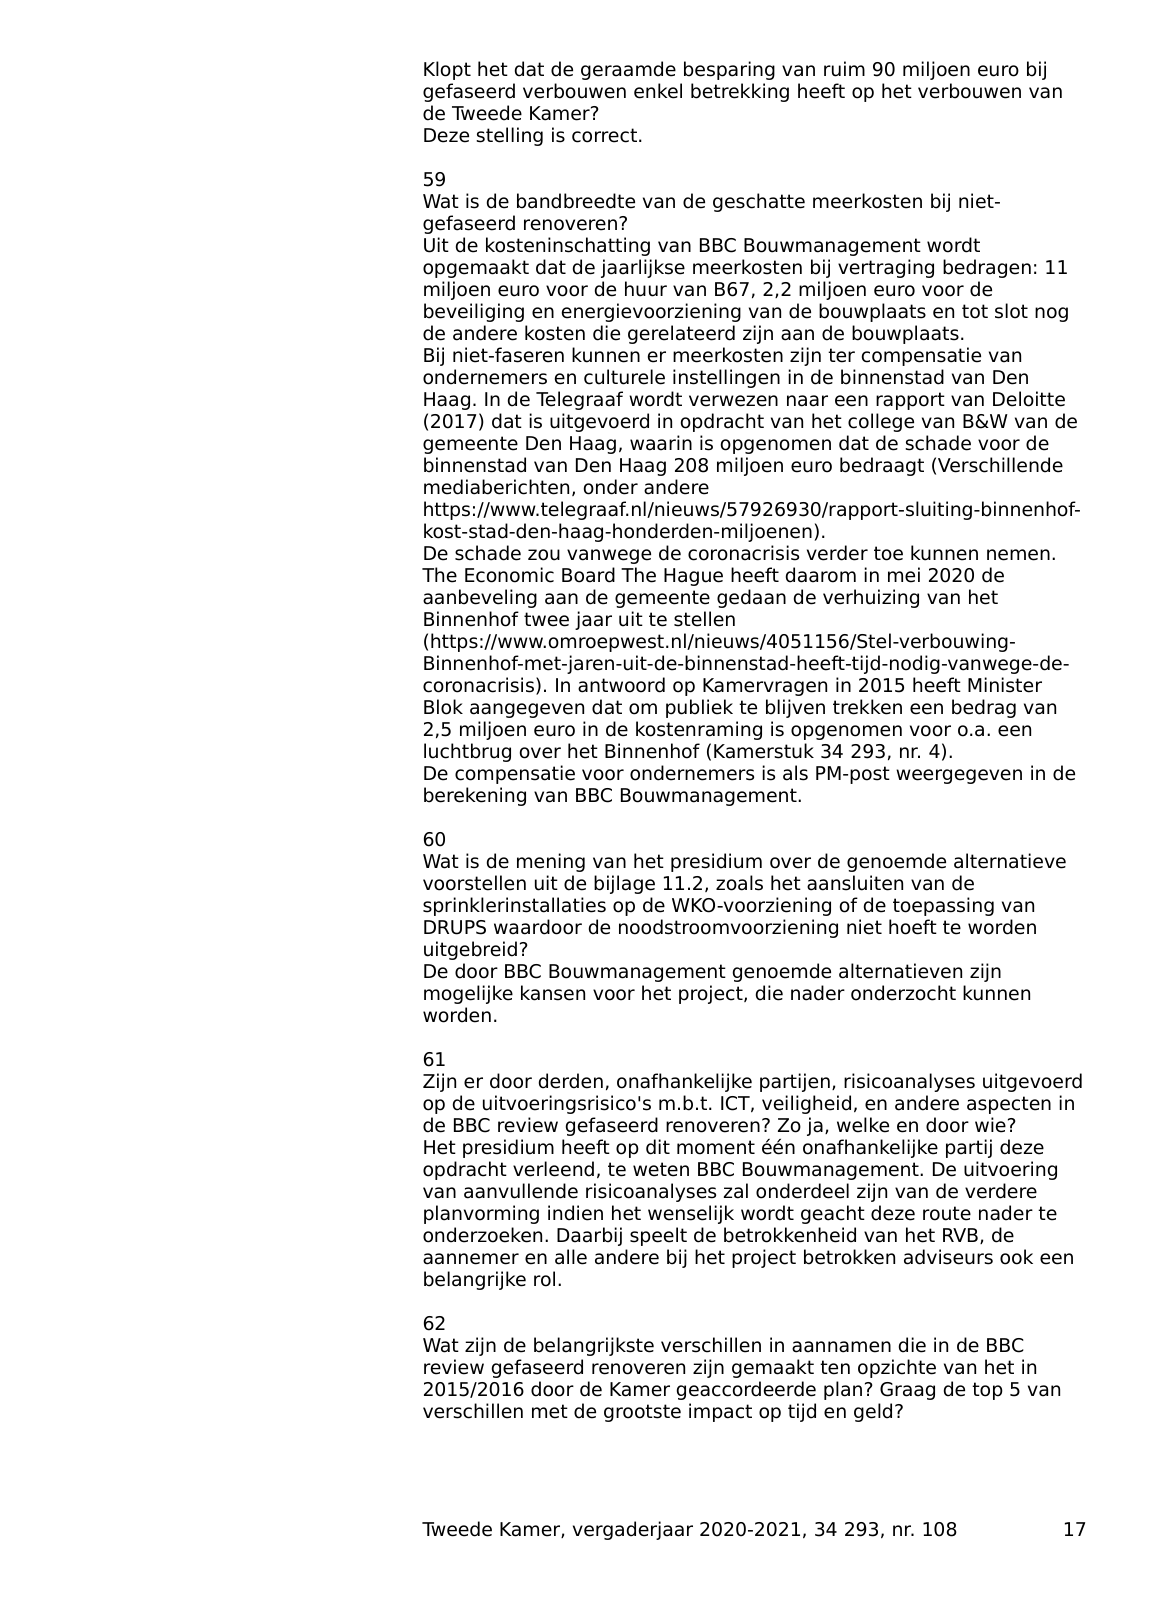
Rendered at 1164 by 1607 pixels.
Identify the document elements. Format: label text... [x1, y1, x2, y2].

text 59 [422, 169, 1087, 191]
text De door BBC Bouwmanagement genoemde alternatieven zijn mogelijke kansen voor het project, die nader onderzocht kunnen worden. [422, 961, 1087, 1027]
text Wat is de mening van het presidium over de genoemde alternatieve voorstellen uit de bijlage 11.2, zoals het aansluiten van de sprinklerinstallaties op de WKO-voorziening of de toepassing van DRUPS waardoor de noodstroomvoorziening niet hoeft te worden uitgebreid? [422, 851, 1087, 961]
text Klopt het dat de geraamde besparing van ruim 90 miljoen euro bij gefaseerd verbouwen enkel betrekking heeft op het verbouwen van de Tweede Kamer? [422, 59, 1087, 125]
text Het presidium heeft op dit moment één onafhankelijke partij deze opdracht verleend, te weten BBC Bouwmanagement. De uitvoering van aanvullende risicoanalyses zal onderdeel zijn van de verdere planvorming indien het wenselijk wordt geacht deze route nader te onderzoeken. Daarbij speelt de betrokkenheid van het RVB, de aannemer en alle andere bij het project betrokken adviseurs ook een belangrijke rol. [422, 1137, 1087, 1291]
text Deze stelling is correct. [422, 125, 1087, 147]
text Uit de kosteninschatting van BBC Bouwmanagement wordt opgemaakt dat de jaarlijkse meerkosten bij vertraging bedragen: 11 miljoen euro voor de huur van B67, 2,2 miljoen euro voor de beveiliging en energievoorziening van de bouwplaats en tot slot nog de andere kosten die gerelateerd zijn aan de bouwplaats. [422, 235, 1087, 345]
text 61 [422, 1049, 1087, 1071]
text De compensatie voor ondernemers is als PM-post weergegeven in de berekening van BBC Bouwmanagement. [422, 763, 1087, 807]
text Bij niet-faseren kunnen er meerkosten zijn ter compensatie van ondernemers en culturele instellingen in de binnenstad van Den Haag. In de Telegraaf wordt verwezen naar een rapport van Deloitte (2017) dat is uitgevoerd in opdracht van het college van B&W van de gemeente Den Haag, waarin is opgenomen dat de schade voor de binnenstad van Den Haag 208 miljoen euro bedraagt (Verschillende mediaberichten, onder andere https://www.telegraaf.nl/nieuws/57926930/rapport-sluiting-binnenhof-kost-stad-den-haag-honderden-miljoenen). [422, 345, 1087, 543]
text 60 [422, 829, 1087, 851]
text De schade zou vanwege de coronacrisis verder toe kunnen nemen. The Economic Board The Hague heeft daarom in mei 2020 de aanbeveling aan de gemeente gedaan de verhuizing van het Binnenhof twee jaar uit te stellen (https://www.omroepwest.nl/nieuws/4051156/Stel-verbouwing-Binnenhof-met-jaren-uit-de-binnenstad-heeft-tijd-nodig-vanwege-de-coronacrisis). In antwoord op Kamervragen in 2015 heeft Minister Blok aangegeven dat om publiek te blijven trekken een bedrag van 2,5 miljoen euro in de kostenraming is opgenomen voor o.a. een luchtbrug over het Binnenhof (Kamerstuk 34 293, nr. 4). [422, 543, 1087, 763]
text Zijn er door derden, onafhankelijke partijen, risicoanalyses uitgevoerd op de uitvoeringsrisico's m.b.t. ICT, veiligheid, en andere aspecten in de BBC review gefaseerd renoveren? Zo ja, welke en door wie? [422, 1071, 1087, 1137]
text 62 [422, 1313, 1087, 1335]
text Wat is de bandbreedte van de geschatte meerkosten bij niet-gefaseerd renoveren? [422, 191, 1087, 235]
text Wat zijn de belangrijkste verschillen in aannamen die in de BBC review gefaseerd renoveren zijn gemaakt ten opzichte van het in 2015/2016 door de Kamer geaccordeerde plan? Graag de top 5 van verschillen met de grootste impact op tijd en geld? [422, 1335, 1087, 1423]
